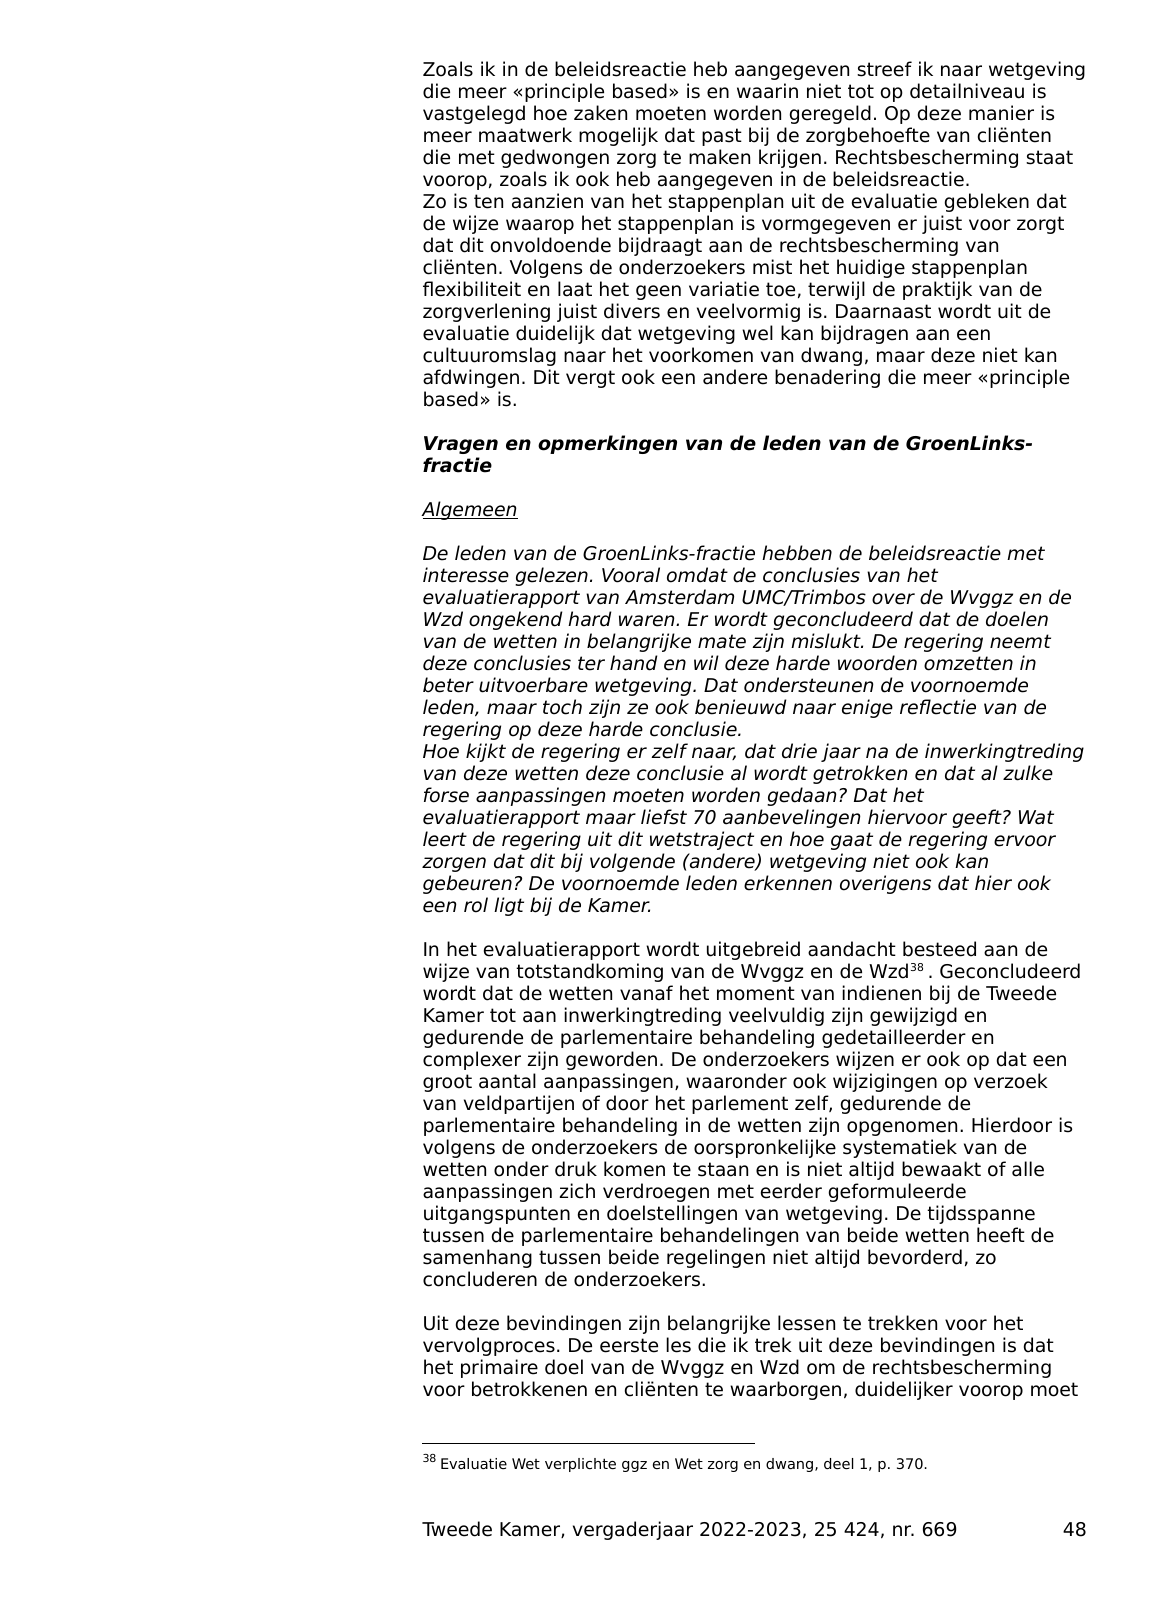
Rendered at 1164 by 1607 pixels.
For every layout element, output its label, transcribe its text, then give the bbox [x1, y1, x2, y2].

subtitle Algemeen [422, 499, 1087, 521]
text Uit deze bevindingen zijn belangrijke lessen te trekken voor het vervolgproces. De eerste les die ik trek uit deze bevindingen is dat het primaire doel van de Wvggz en Wzd om de rechtsbescherming voor betrokkenen en cliënten te waarborgen, duidelijker voorop moet [422, 1313, 1087, 1401]
text Zo is ten aanzien van het stappenplan uit de evaluatie gebleken dat de wijze waarop het stappenplan is vormgegeven er juist voor zorgt dat dit onvoldoende bijdraagt aan de rechtsbescherming van cliënten. Volgens de onderzoekers mist het huidige stappenplan flexibiliteit en laat het geen variatie toe, terwijl de praktijk van de zorgverlening juist divers en veelvormig is. Daarnaast wordt uit de evaluatie duidelijk dat wetgeving wel kan bijdragen aan een cultuuromslag naar het voorkomen van dwang, maar deze niet kan afdwingen. Dit vergt ook een andere benadering die meer «principle based» is. [422, 191, 1087, 411]
text Zoals ik in de beleidsreactie heb aangegeven streef ik naar wetgeving die meer «principle based» is en waarin niet tot op detailniveau is vastgelegd hoe zaken moeten worden geregeld. Op deze manier is meer maatwerk mogelijk dat past bij de zorgbehoefte van cliënten die met gedwongen zorg te maken krijgen. Rechtsbescherming staat voorop, zoals ik ook heb aangegeven in de beleidsreactie. [422, 59, 1087, 191]
subtitle Vragen en opmerkingen van de leden van de GroenLinks-fractie [422, 433, 1087, 477]
text Evaluatie Wet verplichte ggz en Wet zorg en dwang, deel 1, p. 370. [422, 1452, 1087, 1474]
text De leden van de GroenLinks-fractie hebben de beleidsreactie met interesse gelezen. Vooral omdat de conclusies van het evaluatierapport van Amsterdam UMC/Trimbos over de Wvggz en de Wzd ongekend hard waren. Er wordt geconcludeerd dat de doelen van de wetten in belangrijke mate zijn mislukt. De regering neemt deze conclusies ter hand en wil deze harde woorden omzetten in beter uitvoerbare wetgeving. Dat ondersteunen de voornoemde leden, maar toch zijn ze ook benieuwd naar enige reflectie van de regering op deze harde conclusie. [422, 543, 1087, 741]
text In het evaluatierapport wordt uitgebreid aandacht besteed aan de wijze van totstandkoming van de Wvggz en de Wzd. Geconcludeerd wordt dat de wetten vanaf het moment van indienen bij de Tweede Kamer tot aan inwerkingtreding veelvuldig zijn gewijzigd en gedurende de parlementaire behandeling gedetailleerder en complexer zijn geworden. De onderzoekers wijzen er ook op dat een groot aantal aanpassingen, waaronder ook wijzigingen op verzoek van veldpartijen of door het parlement zelf, gedurende de parlementaire behandeling in de wetten zijn opgenomen. Hierdoor is volgens de onderzoekers de oorspronkelijke systematiek van de wetten onder druk komen te staan en is niet altijd bewaakt of alle aanpassingen zich verdroegen met eerder geformuleerde uitgangspunten en doelstellingen van wetgeving. De tijdsspanne tussen de parlementaire behandelingen van beide wetten heeft de samenhang tussen beide regelingen niet altijd bevorderd, zo concluderen de onderzoekers. [422, 939, 1087, 1291]
text Hoe kijkt de regering er zelf naar, dat drie jaar na de inwerkingtreding van deze wetten deze conclusie al wordt getrokken en dat al zulke forse aanpassingen moeten worden gedaan? Dat het evaluatierapport maar liefst 70 aanbevelingen hiervoor geeft? Wat leert de regering uit dit wetstraject en hoe gaat de regering ervoor zorgen dat dit bij volgende (andere) wetgeving niet ook kan gebeuren? De voornoemde leden erkennen overigens dat hier ook een rol ligt bij de Kamer. [422, 741, 1087, 917]
